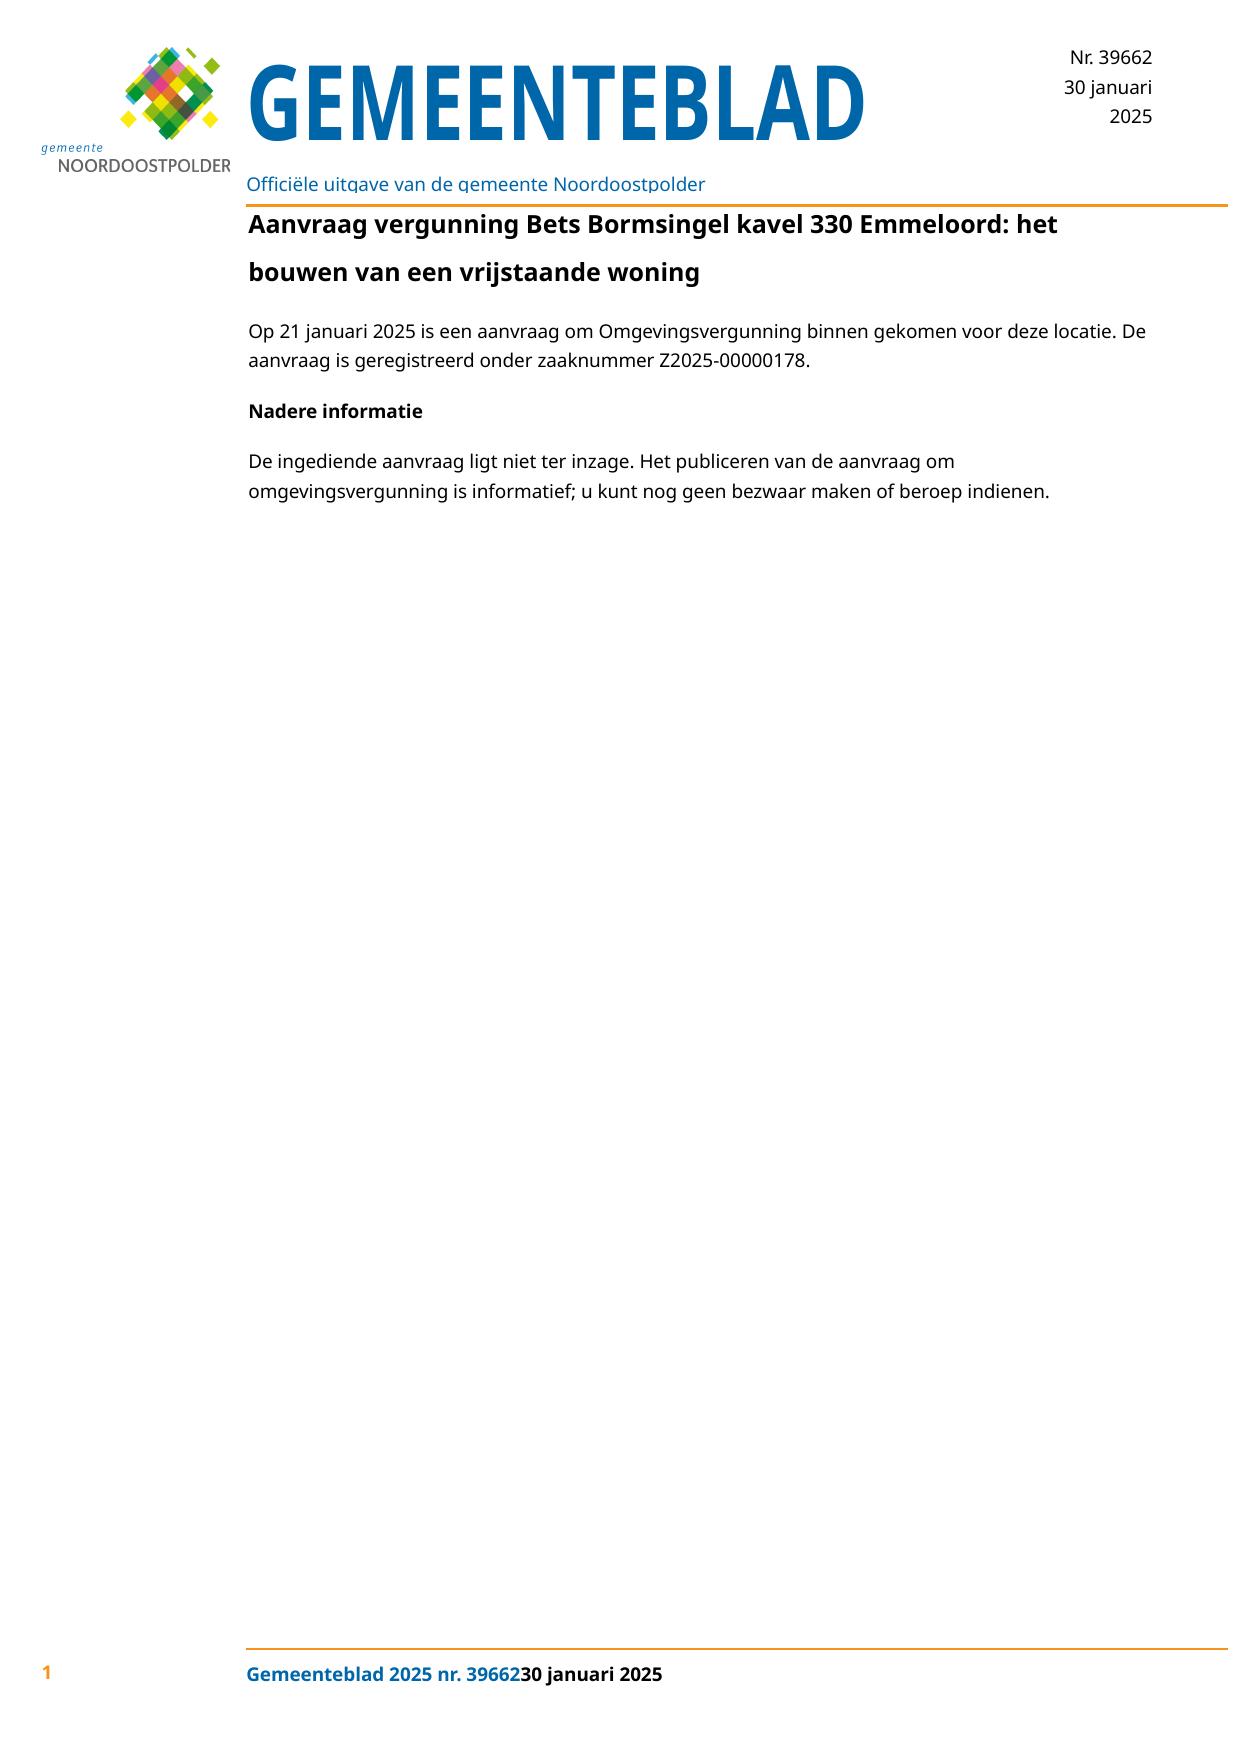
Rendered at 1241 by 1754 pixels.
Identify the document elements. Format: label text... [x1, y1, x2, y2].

text Op 21 januari 2025 is een aanvraag om Omgevingsvergunning binnen gekomen voor deze locatie. De aanvraag is geregistreerd onder zaaknummer Z2025-00000178. [248, 318, 1152, 373]
text Nadere informatie [248, 398, 1152, 424]
text Aanvraag vergunning Bets Bormsingel kavel 330 Emmeloord: het bouwen van een vrijstaande woning [248, 207, 1152, 288]
picture [41, 47, 231, 172]
text De ingediende aanvraag ligt niet ter inzage. Het publiceren van de aanvraag om omgevingsvergunning is informatief; u kunt nog geen bezwaar maken of beroep indienen. [248, 448, 1152, 504]
